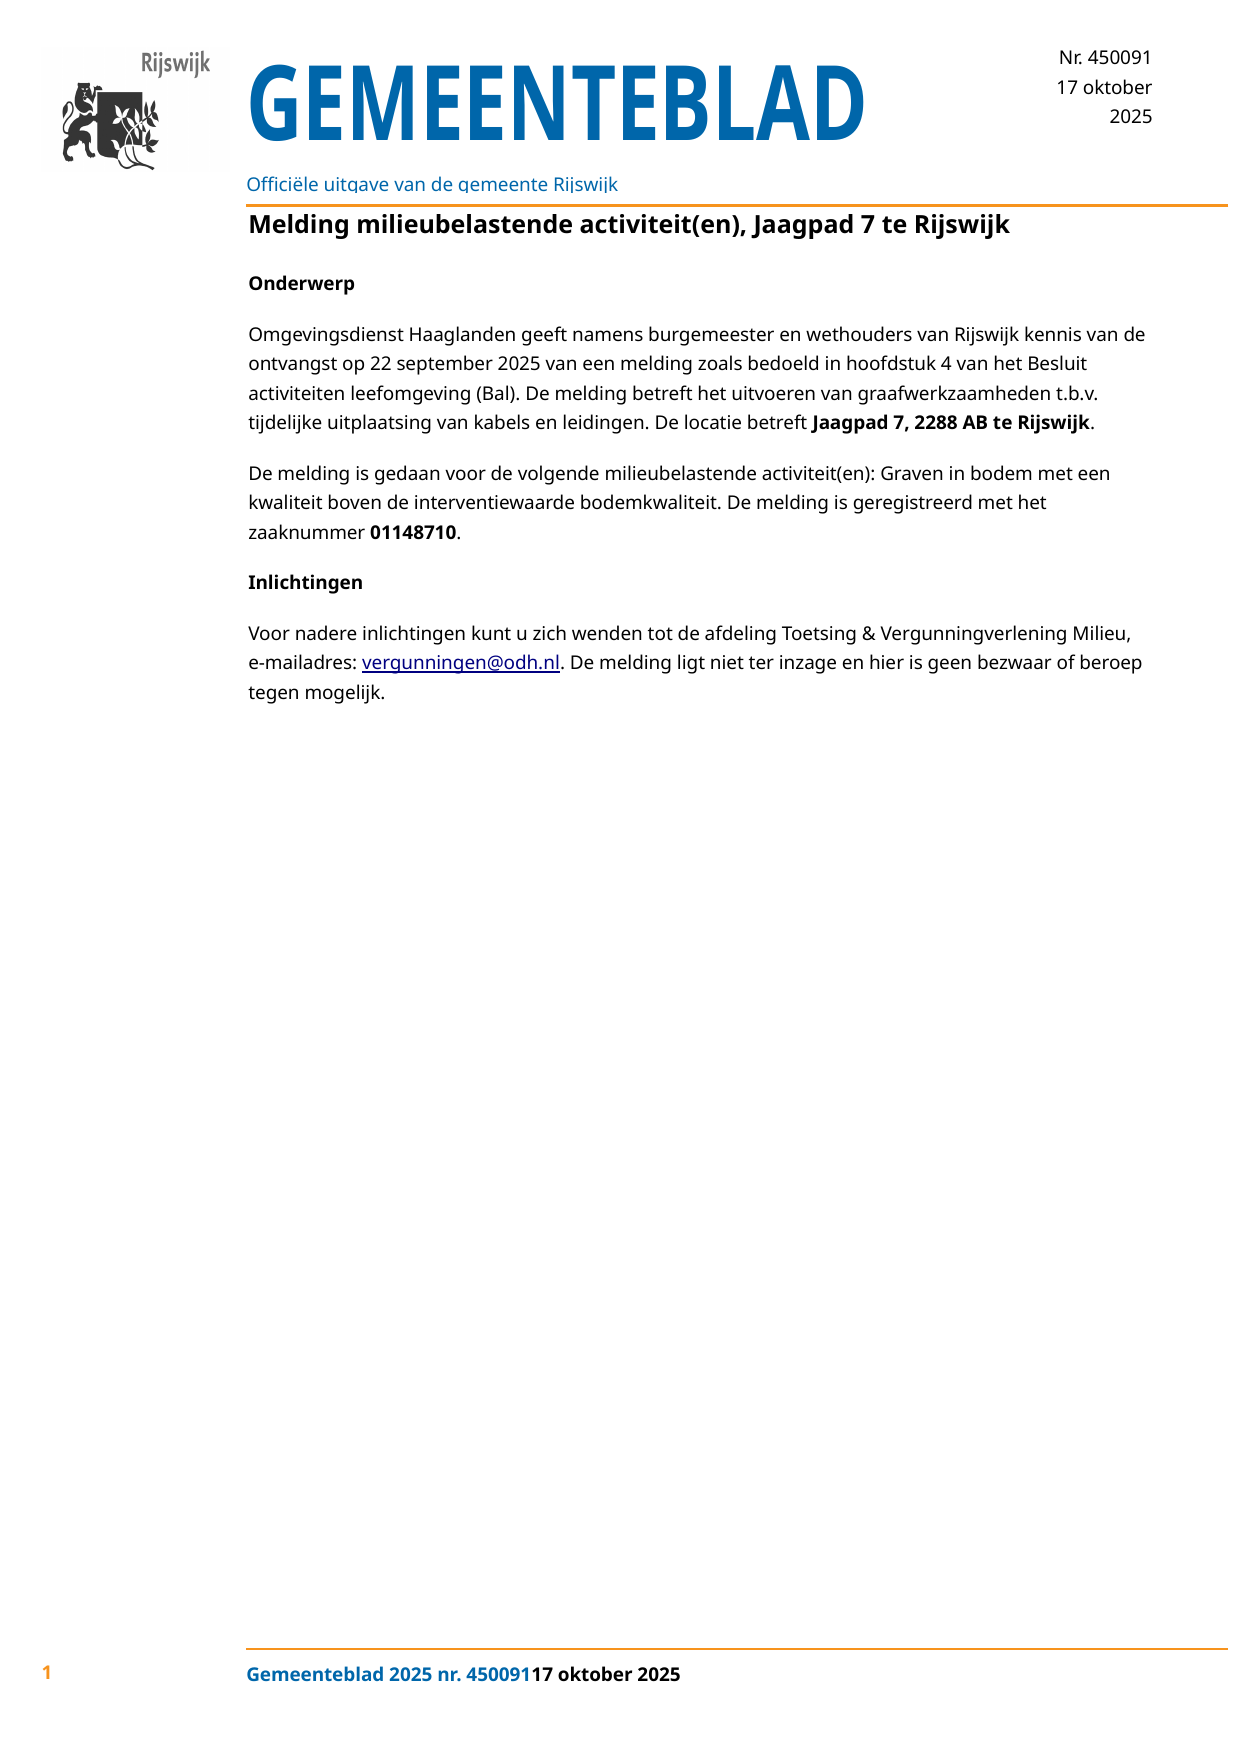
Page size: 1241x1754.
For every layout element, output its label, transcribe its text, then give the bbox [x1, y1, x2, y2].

text Omgevingsdienst Haaglanden geeft namens burgemeester en wethouders van Rijswijk kennis van de ontvangst op 22 september 2025 van een melding zoals bedoeld in hoofdstuk 4 van het Besluit activiteiten leefomgeving (Bal). De melding betreft het uitvoeren van graafwerkzaamheden t.b.v. tijdelijke uitplaatsing van kabels en leidingen. De locatie betreft Jaagpad 7, 2288 AB te Rijswijk. [248, 321, 1152, 435]
text Melding milieubelastende activiteit(en), Jaagpad 7 te Rijswijk [248, 207, 1152, 241]
picture [41, 47, 231, 172]
text Onderwerp [248, 270, 1152, 296]
text Voor nadere inlichtingen kunt u zich wenden tot de afdeling Toetsing & Vergunningverlening Milieu, e-mailadres: vergunningen@odh.nl. De melding ligt niet ter inzage en hier is geen bezwaar of beroep tegen mogelijk. [248, 620, 1152, 705]
text Inlichtingen [248, 569, 1152, 595]
text De melding is gedaan voor de volgende milieubelastende activiteit(en): Graven in bodem met een kwaliteit boven de interventiewaarde bodemkwaliteit. De melding is geregistreerd met het zaaknummer 01148710. [248, 460, 1152, 545]
